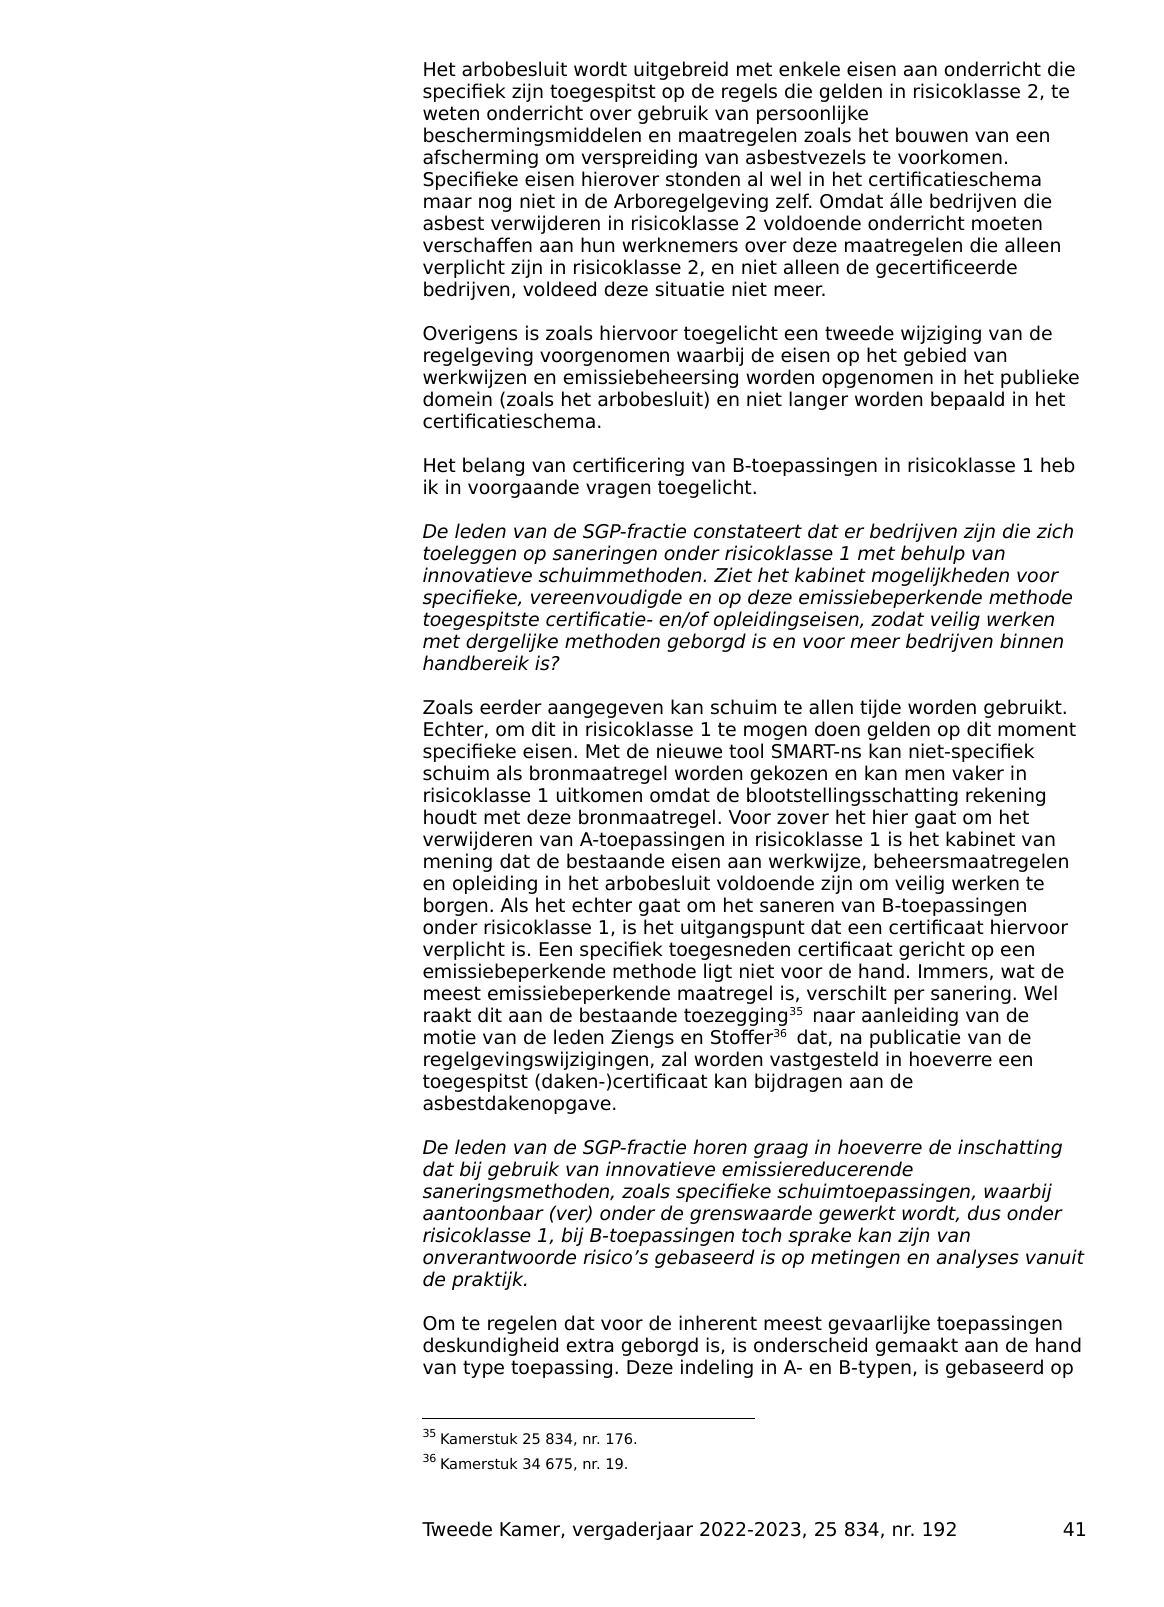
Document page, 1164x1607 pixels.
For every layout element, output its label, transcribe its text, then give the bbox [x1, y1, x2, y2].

text Zoals eerder aangegeven kan schuim te allen tijde worden gebruikt. Echter, om dit in risicoklasse 1 te mogen doen gelden op dit moment specifieke eisen. Met de nieuwe tool SMART-ns kan niet-specifiek schuim als bronmaatregel worden gekozen en kan men vaker in risicoklasse 1 uitkomen omdat de blootstellingsschatting rekening houdt met deze bronmaatregel. Voor zover het hier gaat om het verwijderen van A-toepassingen in risicoklasse 1 is het kabinet van mening dat de bestaande eisen aan werkwijze, beheersmaatregelen en opleiding in het arbobesluit voldoende zijn om veilig werken te borgen. Als het echter gaat om het saneren van B-toepassingen onder risicoklasse 1, is het uitgangspunt dat een certificaat hiervoor verplicht is. Een specifiek toegesneden certificaat gericht op een emissiebeperkende methode ligt niet voor de hand. Immers, wat de meest emissiebeperkende maatregel is, verschilt per sanering. Wel raakt dit aan de bestaande toezegging naar aanleiding van de motie van de leden Ziengs en Stoffer dat, na publicatie van de regelgevingswijzigingen, zal worden vastgesteld in hoeverre een toegespitst (daken-)certificaat kan bijdragen aan de asbestdakenopgave. [422, 697, 1087, 1115]
text Kamerstuk 25 834, nr. 176. [422, 1427, 1087, 1449]
text Om te regelen dat voor de inherent meest gevaarlijke toepassingen deskundigheid extra geborgd is, is onderscheid gemaakt aan de hand van type toepassing. Deze indeling in A- en B-typen, is gebaseerd op [422, 1313, 1087, 1379]
text De leden van de SGP-fractie horen graag in hoeverre de inschatting dat bij gebruik van innovatieve emissiereducerende saneringsmethoden, zoals specifieke schuimtoepassingen, waarbij aantoonbaar (ver) onder de grenswaarde gewerkt wordt, dus onder risicoklasse 1, bij B-toepassingen toch sprake kan zijn van onverantwoorde risico’s gebaseerd is op metingen en analyses vanuit de praktijk. [422, 1137, 1087, 1291]
text Overigens is zoals hiervoor toegelicht een tweede wijziging van de regelgeving voorgenomen waarbij de eisen op het gebied van werkwijzen en emissiebeheersing worden opgenomen in het publieke domein (zoals het arbobesluit) en niet langer worden bepaald in het certificatieschema. [422, 323, 1087, 433]
text Kamerstuk 34 675, nr. 19. [422, 1452, 1087, 1474]
text Het belang van certificering van B-toepassingen in risicoklasse 1 heb ik in voorgaande vragen toegelicht. [422, 455, 1087, 499]
text Het arbobesluit wordt uitgebreid met enkele eisen aan onderricht die specifiek zijn toegespitst op de regels die gelden in risicoklasse 2, te weten onderricht over gebruik van persoonlijke beschermingsmiddelen en maatregelen zoals het bouwen van een afscherming om verspreiding van asbestvezels te voorkomen. Specifieke eisen hierover stonden al wel in het certificatieschema maar nog niet in de Arboregelgeving zelf. Omdat álle bedrijven die asbest verwijderen in risicoklasse 2 voldoende onderricht moeten verschaffen aan hun werknemers over deze maatregelen die alleen verplicht zijn in risicoklasse 2, en niet alleen de gecertificeerde bedrijven, voldeed deze situatie niet meer. [422, 59, 1087, 301]
text De leden van de SGP-fractie constateert dat er bedrijven zijn die zich toeleggen op saneringen onder risicoklasse 1 met behulp van innovatieve schuimmethoden. Ziet het kabinet mogelijkheden voor specifieke, vereenvoudigde en op deze emissiebeperkende methode toegespitste certificatie- en/of opleidingseisen, zodat veilig werken met dergelijke methoden geborgd is en voor meer bedrijven binnen handbereik is? [422, 521, 1087, 675]
